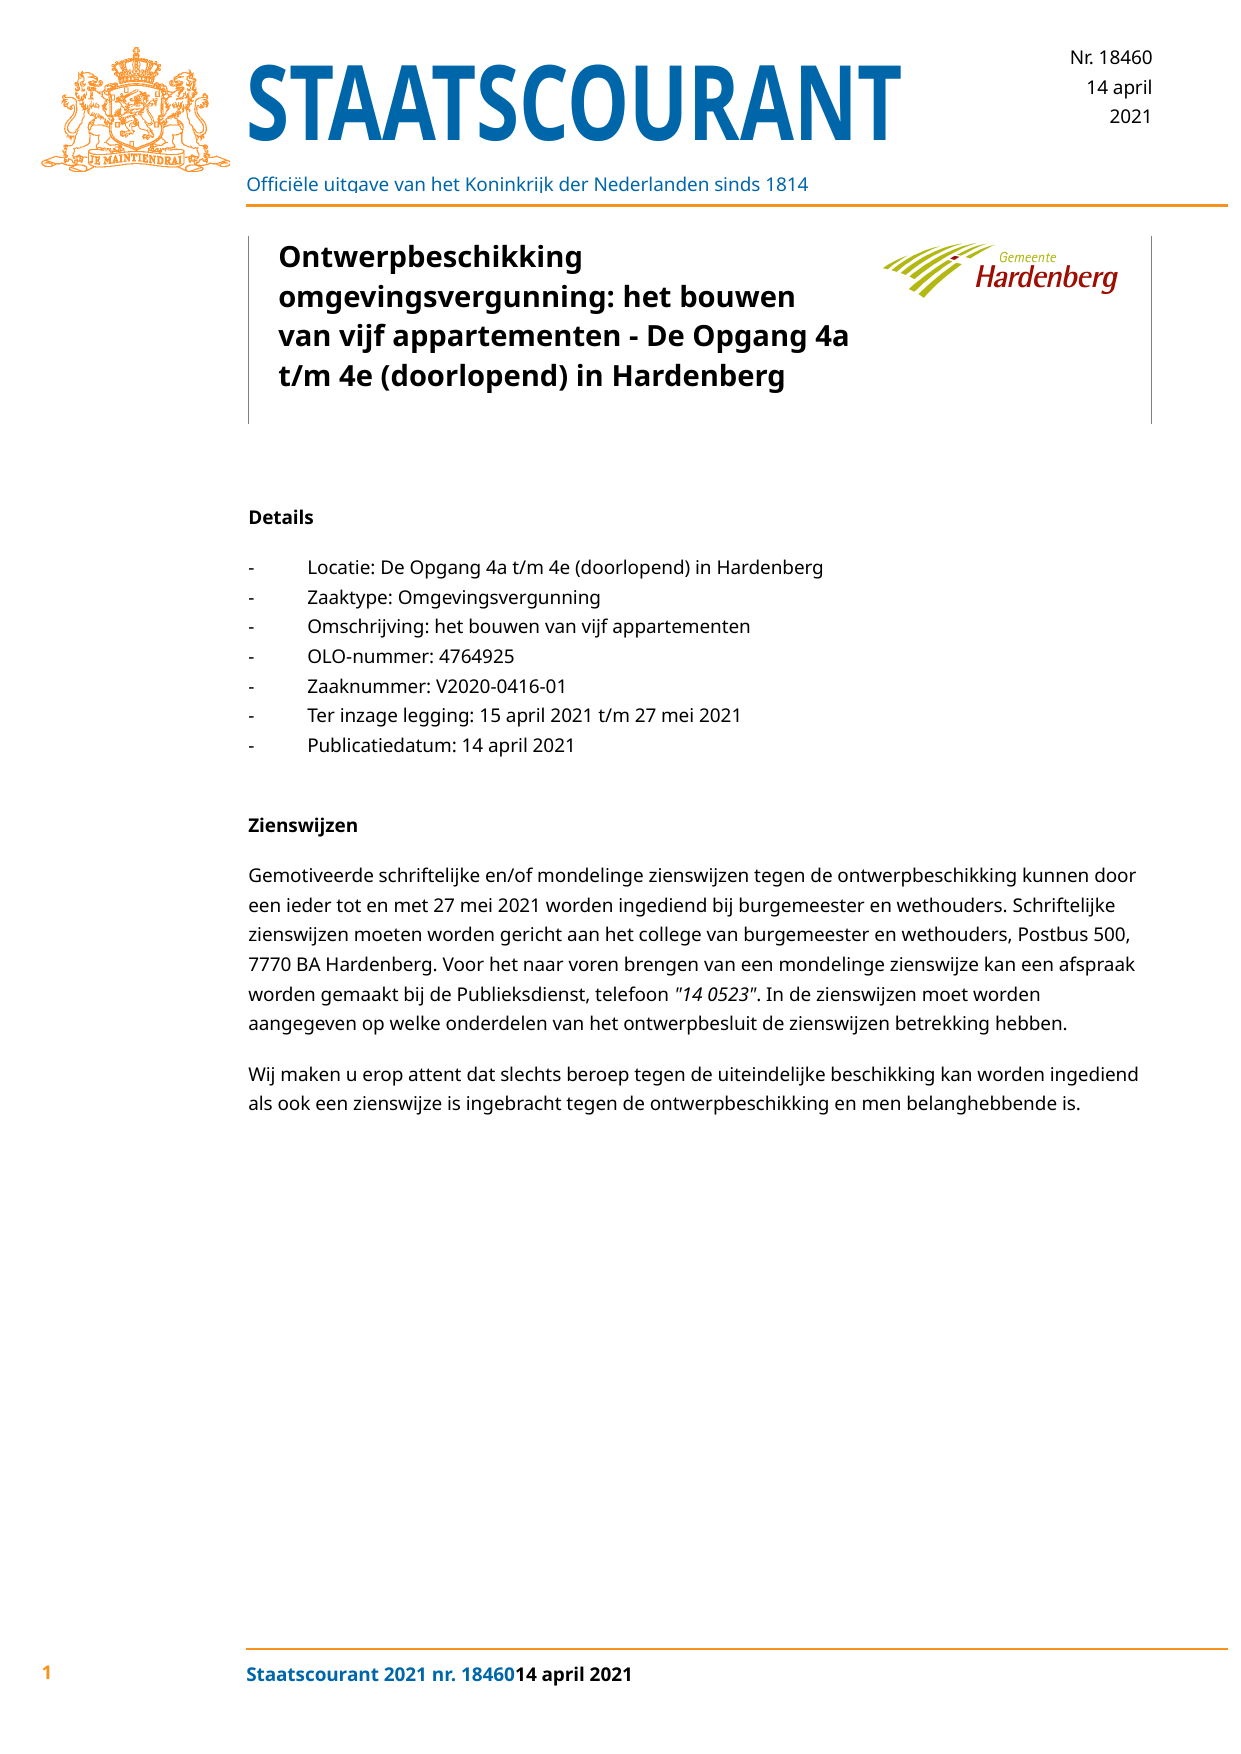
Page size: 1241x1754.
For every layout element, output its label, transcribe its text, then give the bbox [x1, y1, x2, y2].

list OLO-nummer: 4764925 [248, 643, 1152, 669]
table_header Ontwerpbeschikking omgevingsvergunning: het bouwen van vijf appartementen - De Opgang 4a t/m 4e (doorlopend) in Hardenberg [249, 236, 850, 424]
list Locatie: De Opgang 4a t/m 4e (doorlopend) in Hardenberg [248, 554, 1152, 580]
table_header [850, 236, 1151, 424]
list Ter inzage legging: 15 april 2021 t/m 27 mei 2021 [248, 702, 1152, 728]
text Gemotiveerde schriftelijke en/of mondelinge zienswijzen tegen de ontwerpbeschikking kunnen door een ieder tot en met 27 mei 2021 worden ingediend bij burgemeester en wethouders. Schriftelijke zienswijzen moeten worden gericht aan het college van burgemeester en wethouders, Postbus 500, 7770 BA Hardenberg. Voor het naar voren brengen van een mondelinge zienswijze kan een afspraak worden gemaakt bij de Publieksdienst, telefoon "14 0523". In de zienswijzen moet worden aangegeven op welke onderdelen van het ontwerpbesluit de zienswijzen betrekking hebben. [248, 862, 1152, 1036]
picture [882, 236, 1119, 309]
text Details [248, 504, 1152, 530]
picture [41, 47, 231, 172]
list Omschrijving: het bouwen van vijf appartementen [248, 614, 1152, 639]
list Publicatiedatum: 14 april 2021 [248, 732, 1152, 758]
text Zienswijzen [248, 812, 1152, 838]
list Zaaktype: Omgevingsvergunning [248, 584, 1152, 610]
text Wij maken u erop attent dat slechts beroep tegen de uiteindelijke beschikking kan worden ingediend als ook een zienswijze is ingebracht tegen de ontwerpbeschikking en men belanghebbende is. [248, 1061, 1152, 1116]
list Zaaknummer: V2020-0416-01 [248, 673, 1152, 698]
